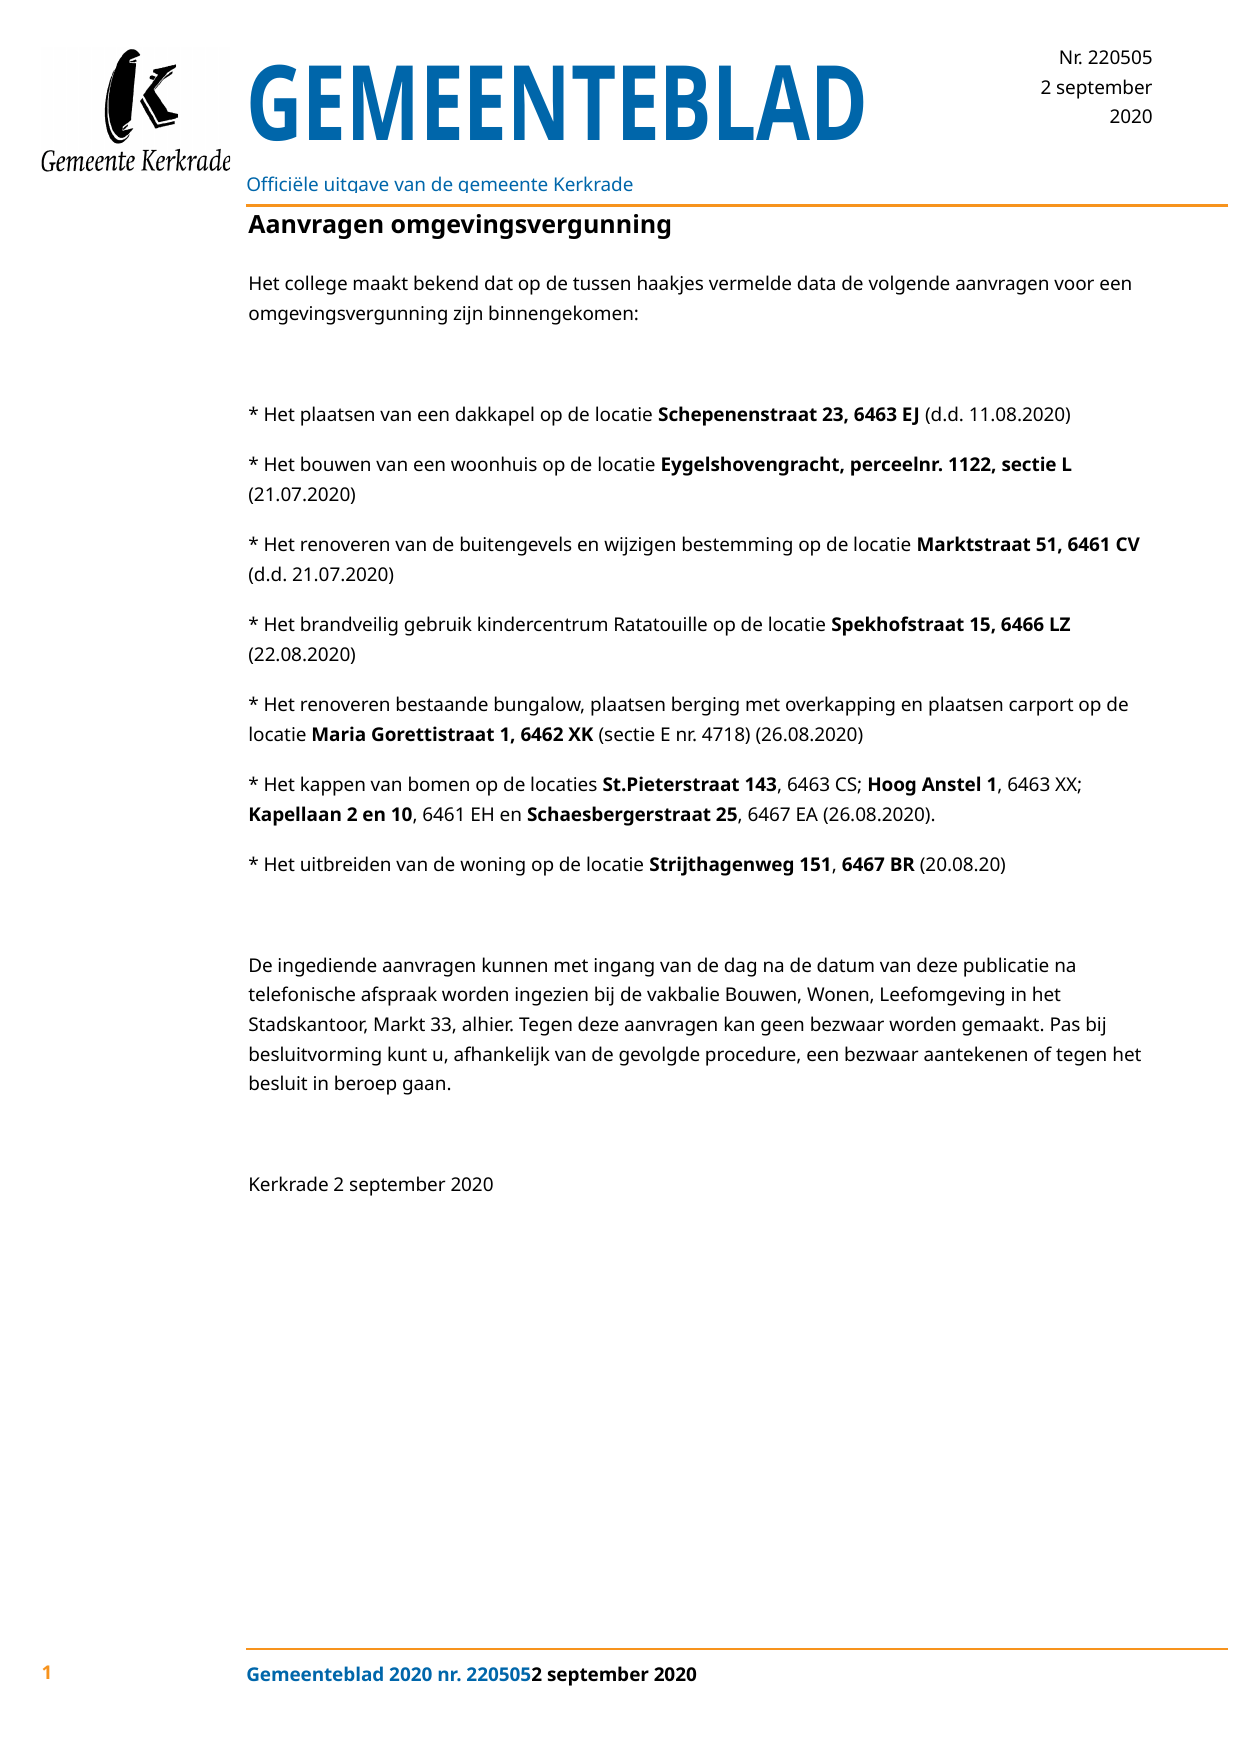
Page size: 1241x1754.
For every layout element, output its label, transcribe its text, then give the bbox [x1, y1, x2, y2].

text * Het brandveilig gebruik kindercentrum Ratatouille op de locatie Spekhofstraat 15, 6466 LZ (22.08.2020) [248, 611, 1152, 666]
text * Het plaatsen van een dakkapel op de locatie Schepenenstraat 23, 6463 EJ (d.d. 11.08.2020) [248, 401, 1152, 426]
text * Het bouwen van een woonhuis op de locatie Eygelshovengracht, perceelnr. 1122, sectie L (21.07.2020) [248, 451, 1152, 506]
text * Het uitbreiden van de woning op de locatie Strijthagenweg 151, 6467 BR (20.08.20) [248, 851, 1152, 877]
text * Het kappen van bomen op de locaties St.Pieterstraat 143, 6463 CS; Hoog Anstel 1, 6463 XX; Kapellaan 2 en 10, 6461 EH en Schaesbergerstraat 25, 6467 EA (26.08.2020). [248, 771, 1152, 826]
text Aanvragen omgevingsvergunning [248, 207, 1152, 241]
text De ingediende aanvragen kunnen met ingang van de dag na de datum van deze publicatie na telefonische afspraak worden ingezien bij de vakbalie Bouwen, Wonen, Leefomgeving in het Stadskantoor, Markt 33, alhier. Tegen deze aanvragen kan geen bezwaar worden gemaakt. Pas bij besluitvorming kunt u, afhankelijk van de gevolgde procedure, een bezwaar aantekenen of tegen het besluit in beroep gaan. [248, 952, 1152, 1096]
text Het college maakt bekend dat op de tussen haakjes vermelde data de volgende aanvragen voor een omgevingsvergunning zijn binnengekomen: [248, 270, 1152, 326]
text Kerkrade 2 september 2020 [248, 1171, 1152, 1197]
text * Het renoveren bestaande bungalow, plaatsen berging met overkapping en plaatsen carport op de locatie Maria Gorettistraat 1, 6462 XK (sectie E nr. 4718) (26.08.2020) [248, 691, 1152, 746]
picture [41, 47, 231, 172]
text * Het renoveren van de buitengevels en wijzigen bestemming op de locatie Marktstraat 51, 6461 CV (d.d. 21.07.2020) [248, 531, 1152, 586]
